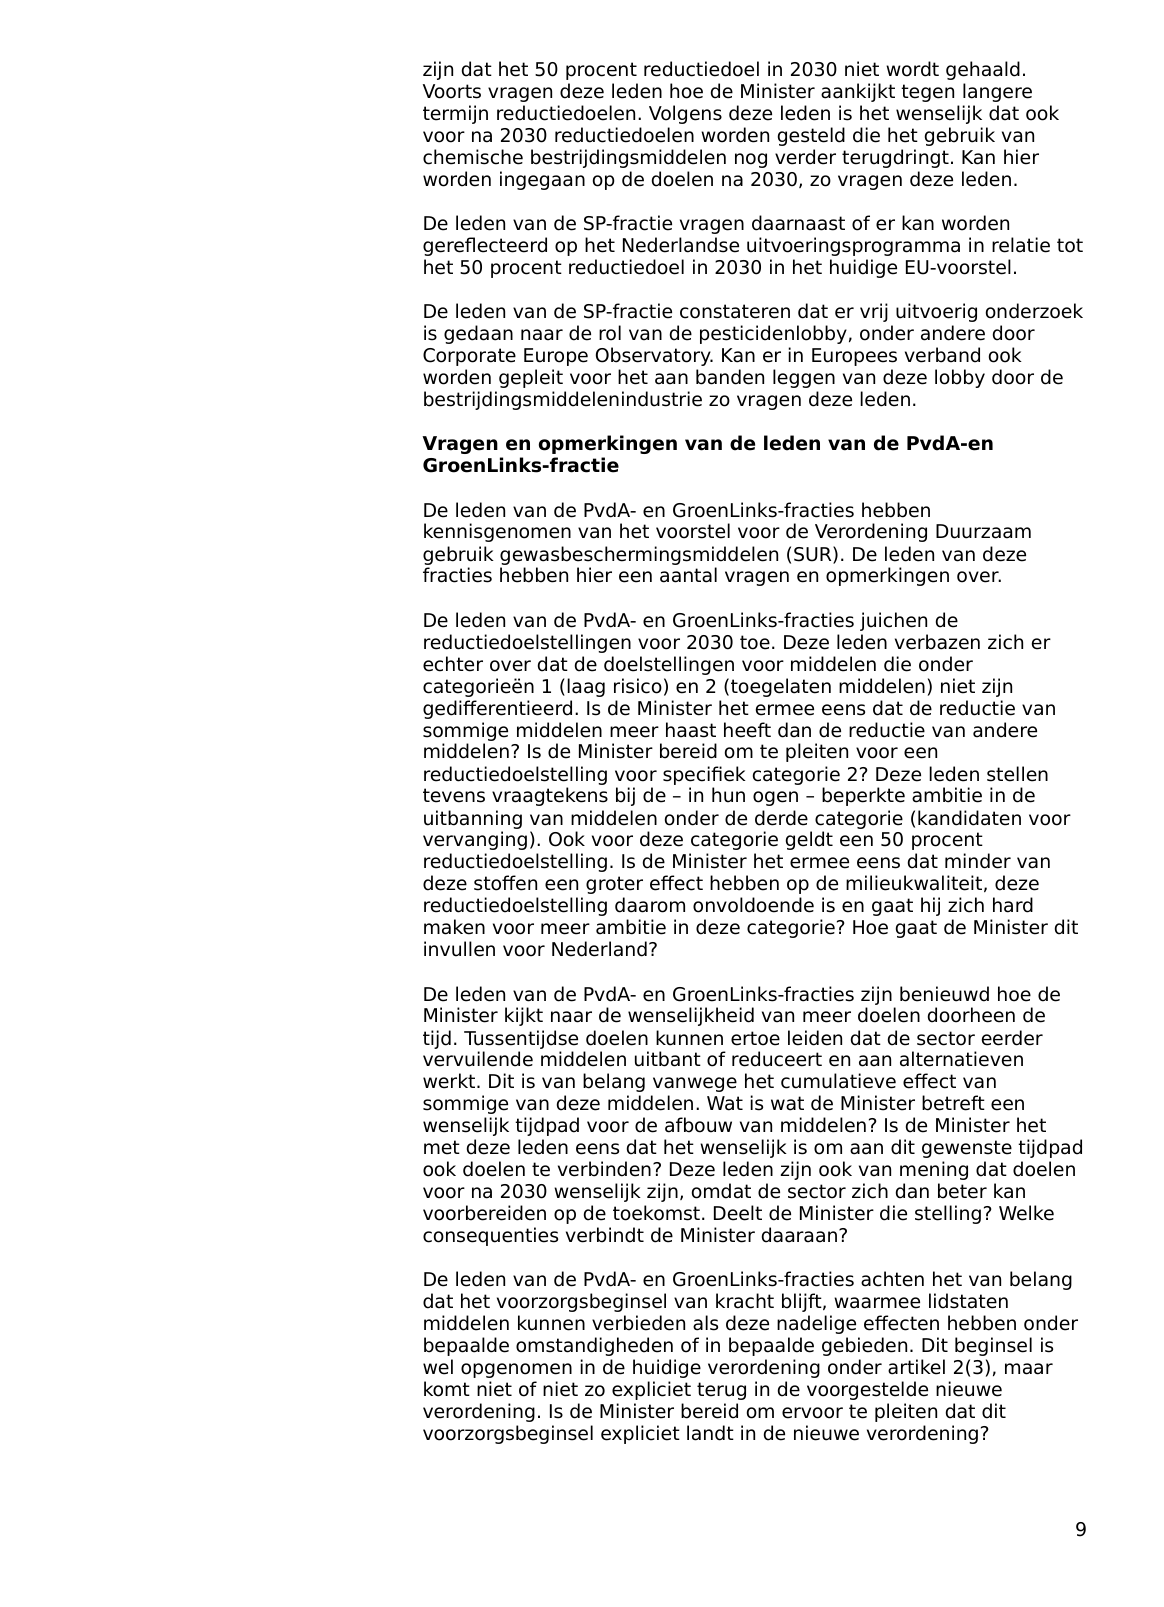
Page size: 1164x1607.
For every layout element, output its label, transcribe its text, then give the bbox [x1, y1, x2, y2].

text De leden van de PvdA- en GroenLinks-fracties achten het van belang dat het voorzorgsbeginsel van kracht blijft, waarmee lidstaten middelen kunnen verbieden als deze nadelige effecten hebben onder bepaalde omstandigheden of in bepaalde gebieden. Dit beginsel is wel opgenomen in de huidige verordening onder artikel 2(3), maar komt niet of niet zo expliciet terug in de voorgestelde nieuwe verordening. Is de Minister bereid om ervoor te pleiten dat dit voorzorgsbeginsel expliciet landt in de nieuwe verordening? [422, 1269, 1087, 1445]
text De leden van de PvdA- en GroenLinks-fracties zijn benieuwd hoe de Minister kijkt naar de wenselijkheid van meer doelen doorheen de tijd. Tussentijdse doelen kunnen ertoe leiden dat de sector eerder vervuilende middelen uitbant of reduceert en aan alternatieven werkt. Dit is van belang vanwege het cumulatieve effect van sommige van deze middelen. Wat is wat de Minister betreft een wenselijk tijdpad voor de afbouw van middelen? Is de Minister het met deze leden eens dat het wenselijk is om aan dit gewenste tijdpad ook doelen te verbinden? Deze leden zijn ook van mening dat doelen voor na 2030 wenselijk zijn, omdat de sector zich dan beter kan voorbereiden op de toekomst. Deelt de Minister die stelling? Welke consequenties verbindt de Minister daaraan? [422, 983, 1087, 1247]
text De leden van de SP-fractie constateren dat er vrij uitvoerig onderzoek is gedaan naar de rol van de pesticidenlobby, onder andere door Corporate Europe Observatory. Kan er in Europees verband ook worden gepleit voor het aan banden leggen van deze lobby door de bestrijdingsmiddelenindustrie zo vragen deze leden. [422, 301, 1087, 411]
text De leden van de PvdA- en GroenLinks-fracties juichen de reductiedoelstellingen voor 2030 toe. Deze leden verbazen zich er echter over dat de doelstellingen voor middelen die onder categorieën 1 (laag risico) en 2 (toegelaten middelen) niet zijn gedifferentieerd. Is de Minister het ermee eens dat de reductie van sommige middelen meer haast heeft dan de reductie van andere middelen? Is de Minister bereid om te pleiten voor een reductiedoelstelling voor specifiek categorie 2? Deze leden stellen tevens vraagtekens bij de – in hun ogen – beperkte ambitie in de uitbanning van middelen onder de derde categorie (kandidaten voor vervanging). Ook voor deze categorie geldt een 50 procent reductiedoelstelling. Is de Minister het ermee eens dat minder van deze stoffen een groter effect hebben op de milieukwaliteit, deze reductiedoelstelling daarom onvoldoende is en gaat hij zich hard maken voor meer ambitie in deze categorie? Hoe gaat de Minister dit invullen voor Nederland? [422, 609, 1087, 961]
text De leden van de PvdA- en GroenLinks-fracties hebben kennisgenomen van het voorstel voor de Verordening Duurzaam gebruik gewasbeschermingsmiddelen (SUR). De leden van deze fracties hebben hier een aantal vragen en opmerkingen over. [422, 499, 1087, 587]
subtitle Vragen en opmerkingen van de leden van de PvdA-en GroenLinks-fractie [422, 433, 1087, 477]
text De leden van de SP-fractie vragen daarnaast of er kan worden gereflecteerd op het Nederlandse uitvoeringsprogramma in relatie tot het 50 procent reductiedoel in 2030 in het huidige EU-voorstel. [422, 213, 1087, 279]
text zijn dat het 50 procent reductiedoel in 2030 niet wordt gehaald. Voorts vragen deze leden hoe de Minister aankijkt tegen langere termijn reductiedoelen. Volgens deze leden is het wenselijk dat ook voor na 2030 reductiedoelen worden gesteld die het gebruik van chemische bestrijdingsmiddelen nog verder terugdringt. Kan hier worden ingegaan op de doelen na 2030, zo vragen deze leden. [422, 59, 1087, 191]
